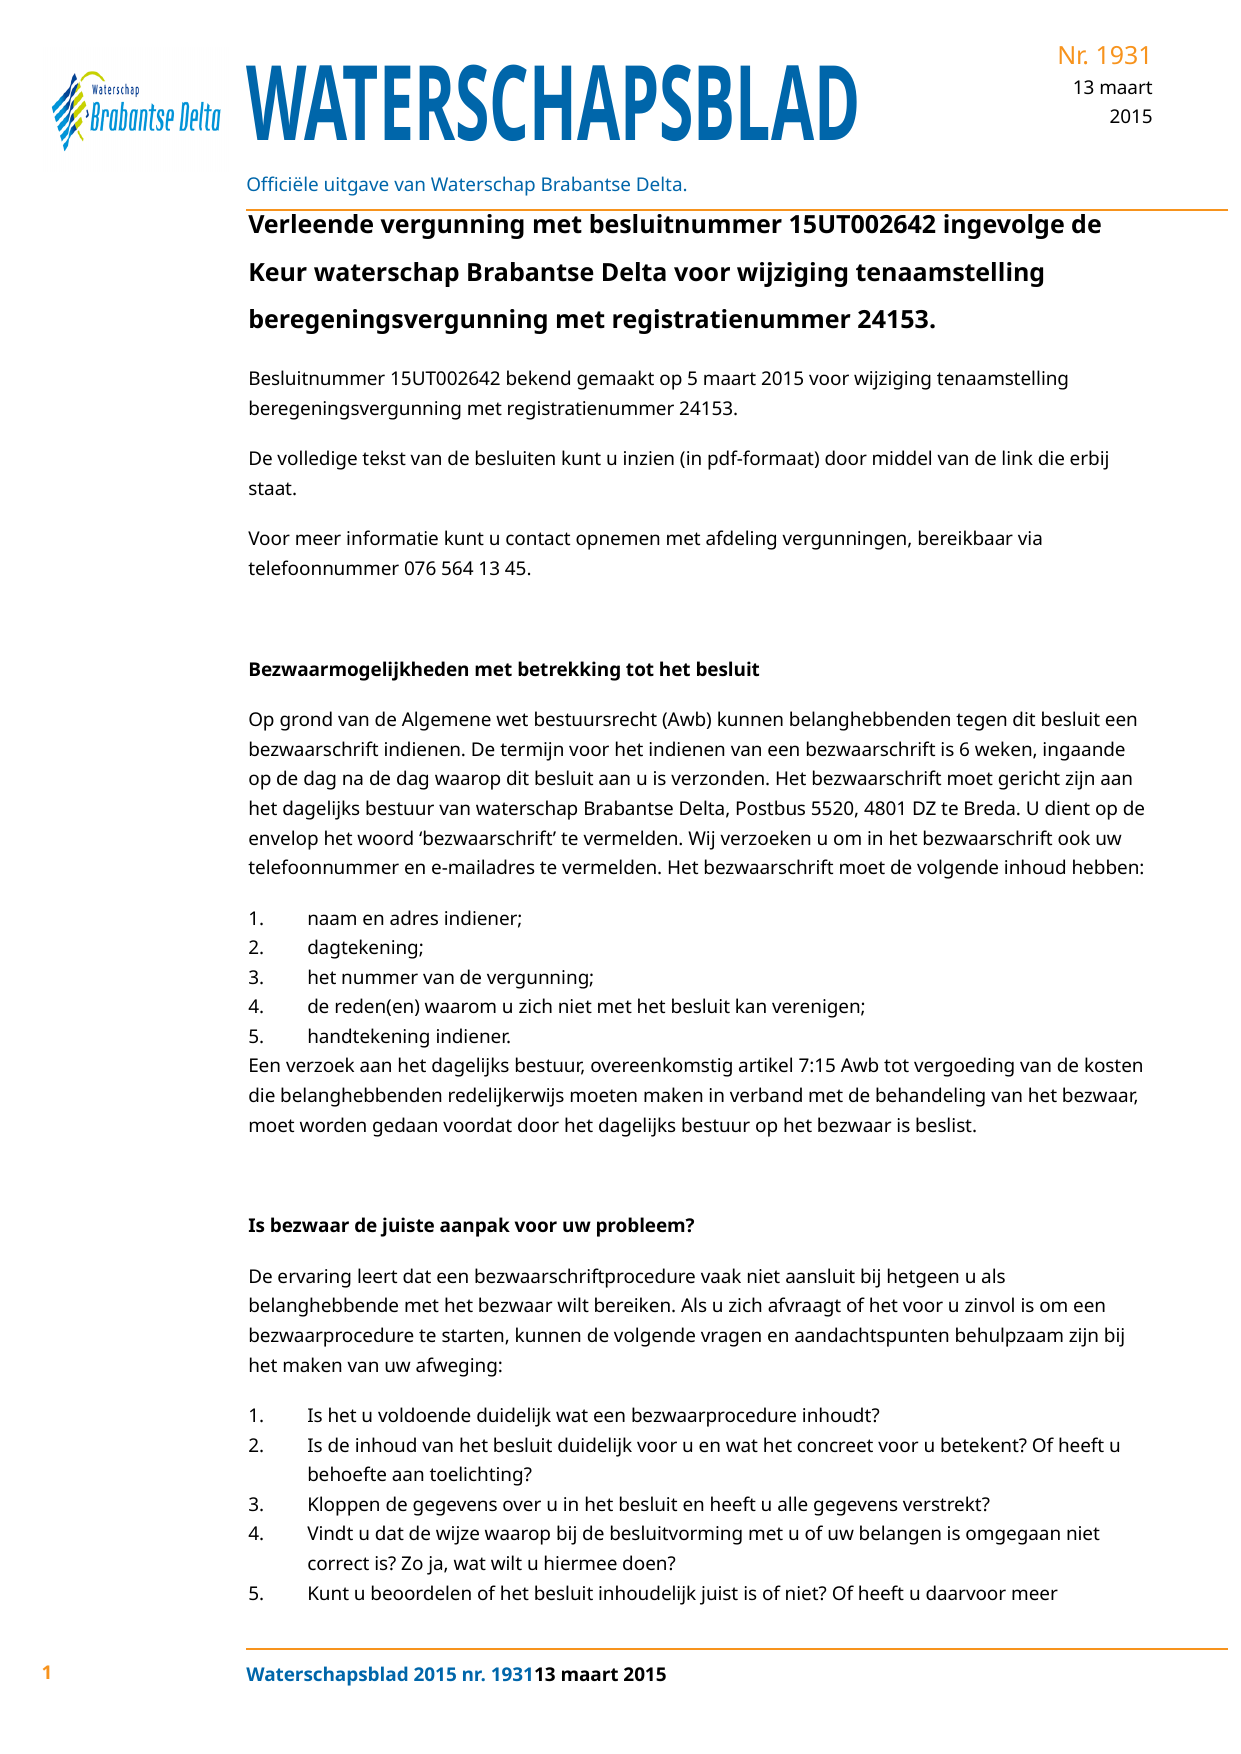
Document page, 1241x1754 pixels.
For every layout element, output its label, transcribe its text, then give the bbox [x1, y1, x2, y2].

text Bezwaarmogelijkheden met betrekking tot het besluit [248, 656, 1152, 682]
list Is de inhoud van het besluit duidelijk voor u en wat het concreet voor u betekent? Of heeft u behoefte aan toelichting? [248, 1432, 1152, 1487]
text Is bezwaar de juiste aanpak voor uw probleem? [248, 1213, 1152, 1238]
picture [41, 47, 231, 172]
list dagtekening; [248, 934, 1152, 960]
text Voor meer informatie kunt u contact opnemen met afdeling vergunningen, bereikbaar via telefoonnummer 076 564 13 45. [248, 526, 1152, 581]
list Vindt u dat de wijze waarop bij de besluitvorming met u of uw belangen is omgegaan niet correct is? Zo ja, wat wilt u hiermee doen? [248, 1521, 1152, 1576]
text Verleende vergunning met besluitnummer 15UT002642 ingevolge de Keur waterschap Brabantse Delta voor wijziging tenaamstelling beregeningsvergunning met registratienummer 24153. [248, 211, 1152, 336]
text Op grond van de Algemene wet bestuursrecht (Awb) kunnen belanghebbenden tegen dit besluit een bezwaarschrift indienen. De termijn voor het indienen van een bezwaarschrift is 6 weken, ingaande op de dag na de dag waarop dit besluit aan u is verzonden. Het bezwaarschrift moet gericht zijn aan het dagelijks bestuur van waterschap Brabantse Delta, Postbus 5520, 4801 DZ te Breda. U dient op de envelop het woord ‘bezwaarschrift’ te vermelden. Wij verzoeken u om in het bezwaarschrift ook uw telefoonnummer en e‑mailadres te vermelden. Het bezwaarschrift moet de volgende inhoud hebben: [248, 706, 1152, 880]
list Kloppen de gegevens over u in het besluit en heeft u alle gegevens verstrekt? [248, 1491, 1152, 1517]
text Een verzoek aan het dagelijks bestuur, overeenkomstig artikel 7:15 Awb tot vergoeding van de kosten die belanghebbenden redelijkerwijs moeten maken in verband met de behandeling van het bezwaar, moet worden gedaan voordat door het dagelijks bestuur op het bezwaar is beslist. [248, 1053, 1152, 1137]
list Is het u voldoende duidelijk wat een bezwaarprocedure inhoudt? [248, 1402, 1152, 1428]
text Besluitnummer 15UT002642 bekend gemaakt op 5 maart 2015 voor wijziging tenaamstelling beregeningsvergunning met registratienummer 24153. [248, 366, 1152, 421]
text De volledige tekst van de besluiten kunt u inzien (in pdf-formaat) door middel van de link die erbij staat. [248, 446, 1152, 501]
list het nummer van de vergunning; [248, 964, 1152, 989]
list Kunt u beoordelen of het besluit inhoudelijk juist is of niet? Of heeft u daarvoor meer [248, 1580, 1152, 1605]
list naam en adres indiener; [248, 905, 1152, 930]
list de reden(en) waarom u zich niet met het besluit kan verenigen; [248, 993, 1152, 1019]
text De ervaring leert dat een bezwaarschriftprocedure vaak niet aansluit bij hetgeen u als belanghebbende met het bezwaar wilt bereiken. Als u zich afvraagt of het voor u zinvol is om een bezwaarprocedure te starten, kunnen de volgende vragen en aandachtspunten behulpzaam zijn bij het maken van uw afweging: [248, 1263, 1152, 1377]
list handtekening indiener. [248, 1023, 1152, 1049]
